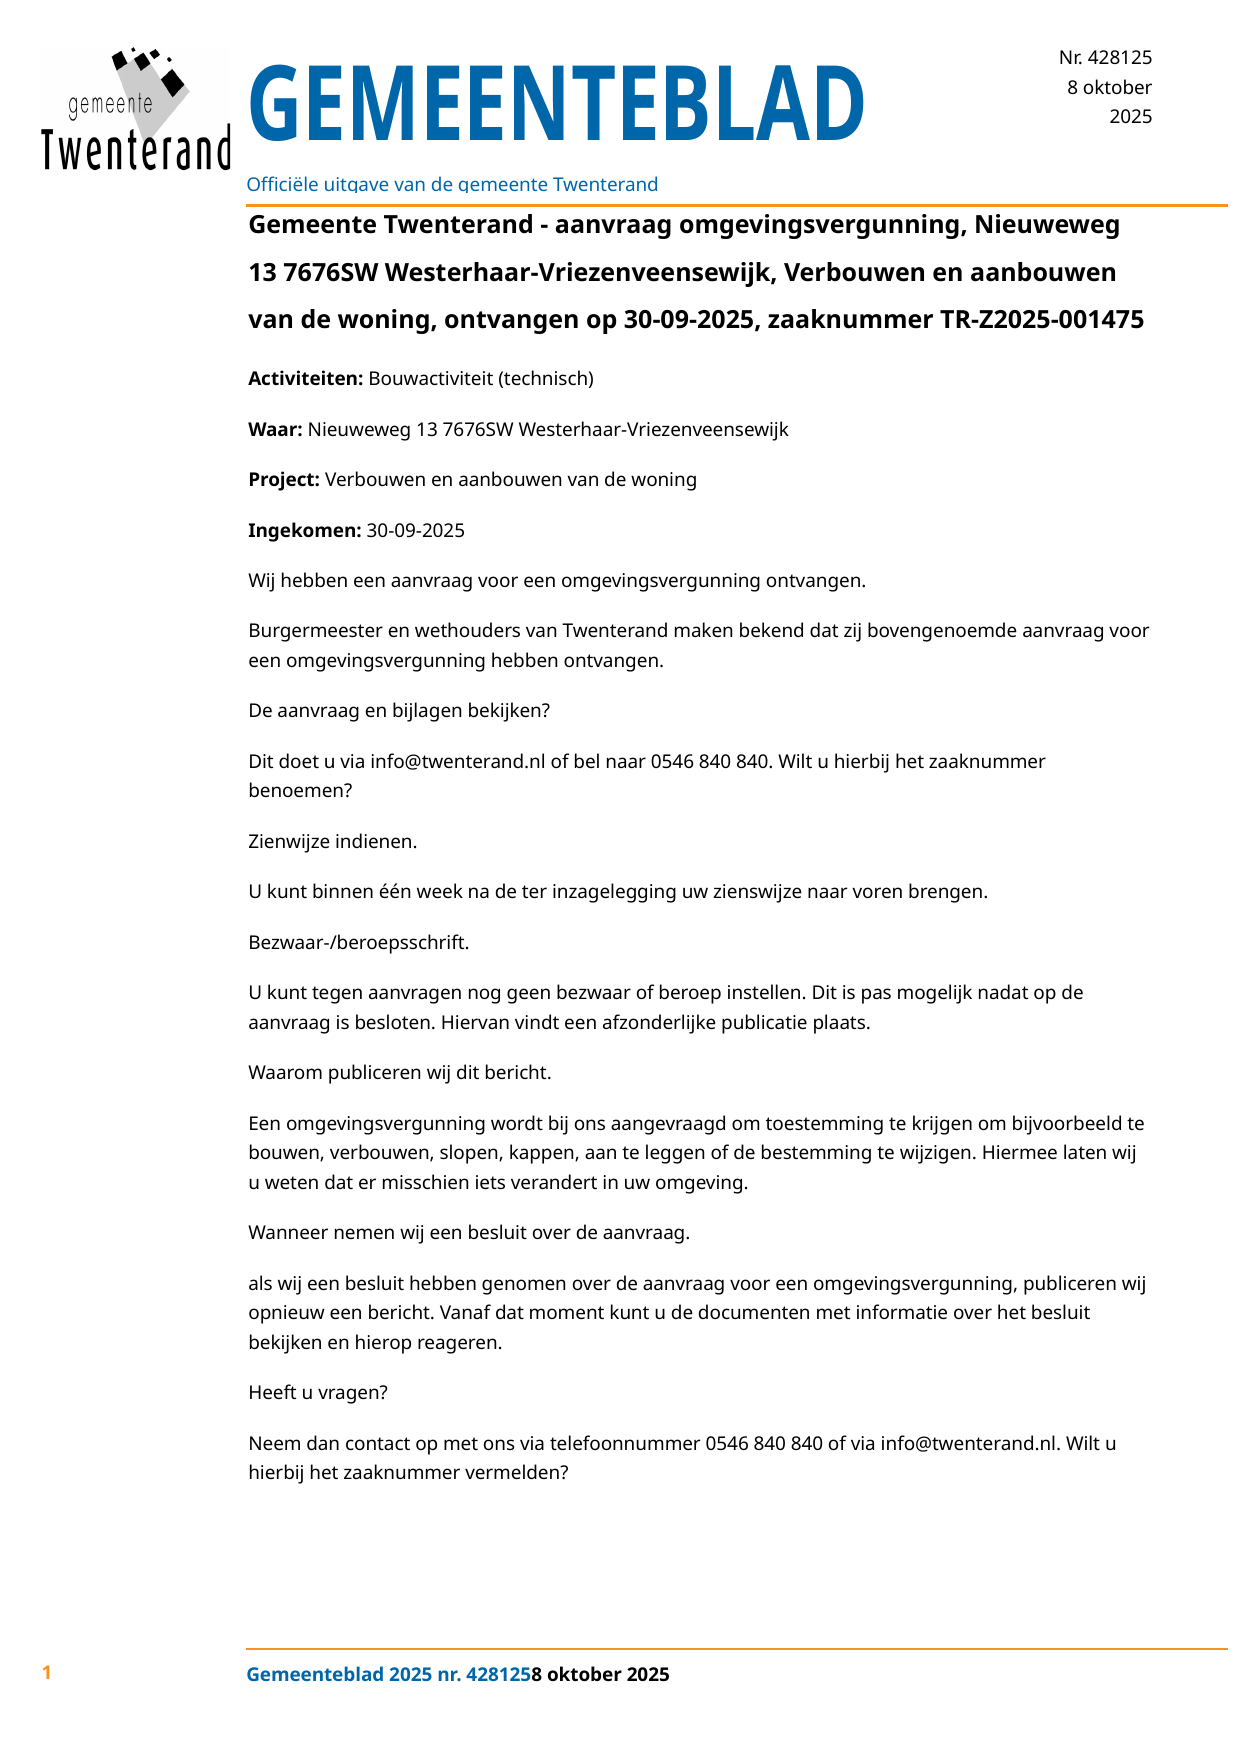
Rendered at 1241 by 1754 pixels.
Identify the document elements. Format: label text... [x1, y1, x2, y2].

text Burgermeester en wethouders van Twenterand maken bekend dat zij bovengenoemde aanvraag voor een omgevingsvergunning hebben ontvangen. [248, 618, 1152, 673]
text Waarom publiceren wij dit bericht. [248, 1059, 1152, 1085]
text Dit doet u via info@twenterand.nl of bel naar 0546 840 840. Wilt u hierbij het zaaknummer benoemen? [248, 748, 1152, 803]
text Ingekomen: 30-09-2025 [248, 517, 1152, 542]
text De aanvraag en bijlagen bekijken? [248, 698, 1152, 723]
text Heeft u vragen? [248, 1379, 1152, 1405]
text Een omgevingsvergunning wordt bij ons aangevraagd om toestemming te krijgen om bijvoorbeeld te bouwen, verbouwen, slopen, kappen, aan te leggen of de bestemming te wijzigen. Hiermee laten wij u weten dat er misschien iets verandert in uw omgeving. [248, 1110, 1152, 1194]
text U kunt tegen aanvragen nog geen bezwaar of beroep instellen. Dit is pas mogelijk nadat op de aanvraag is besloten. Hiervan vindt een afzonderlijke publicatie plaats. [248, 979, 1152, 1034]
text Gemeente Twenterand - aanvraag omgevingsvergunning, Nieuweweg 13 7676SW Westerhaar-Vriezenveensewijk, Verbouwen en aanbouwen van de woning, ontvangen op 30-09-2025, zaaknummer TR-Z2025-001475 [248, 207, 1152, 336]
text Wij hebben een aanvraag voor een omgevingsvergunning ontvangen. [248, 567, 1152, 593]
text Zienwijze indienen. [248, 828, 1152, 854]
text Activiteiten: Bouwactiviteit (technisch) [248, 366, 1152, 391]
text U kunt binnen één week na de ter inzagelegging uw zienswijze naar voren brengen. [248, 878, 1152, 904]
text Wanneer nemen wij een besluit over de aanvraag. [248, 1219, 1152, 1245]
text Neem dan contact op met ons via telefoonnummer 0546 840 840 of via info@twenterand.nl. Wilt u hierbij het zaaknummer vermelden? [248, 1430, 1152, 1485]
picture [41, 47, 231, 172]
text Waar: Nieuweweg 13 7676SW Westerhaar-Vriezenveensewijk [248, 416, 1152, 442]
text als wij een besluit hebben genomen over de aanvraag voor een omgevingsvergunning, publiceren wij opnieuw een bericht. Vanaf dat moment kunt u de documenten met informatie over het besluit bekijken en hierop reageren. [248, 1270, 1152, 1354]
text Project: Verbouwen en aanbouwen van de woning [248, 466, 1152, 492]
text Bezwaar-/beroepsschrift. [248, 929, 1152, 954]
